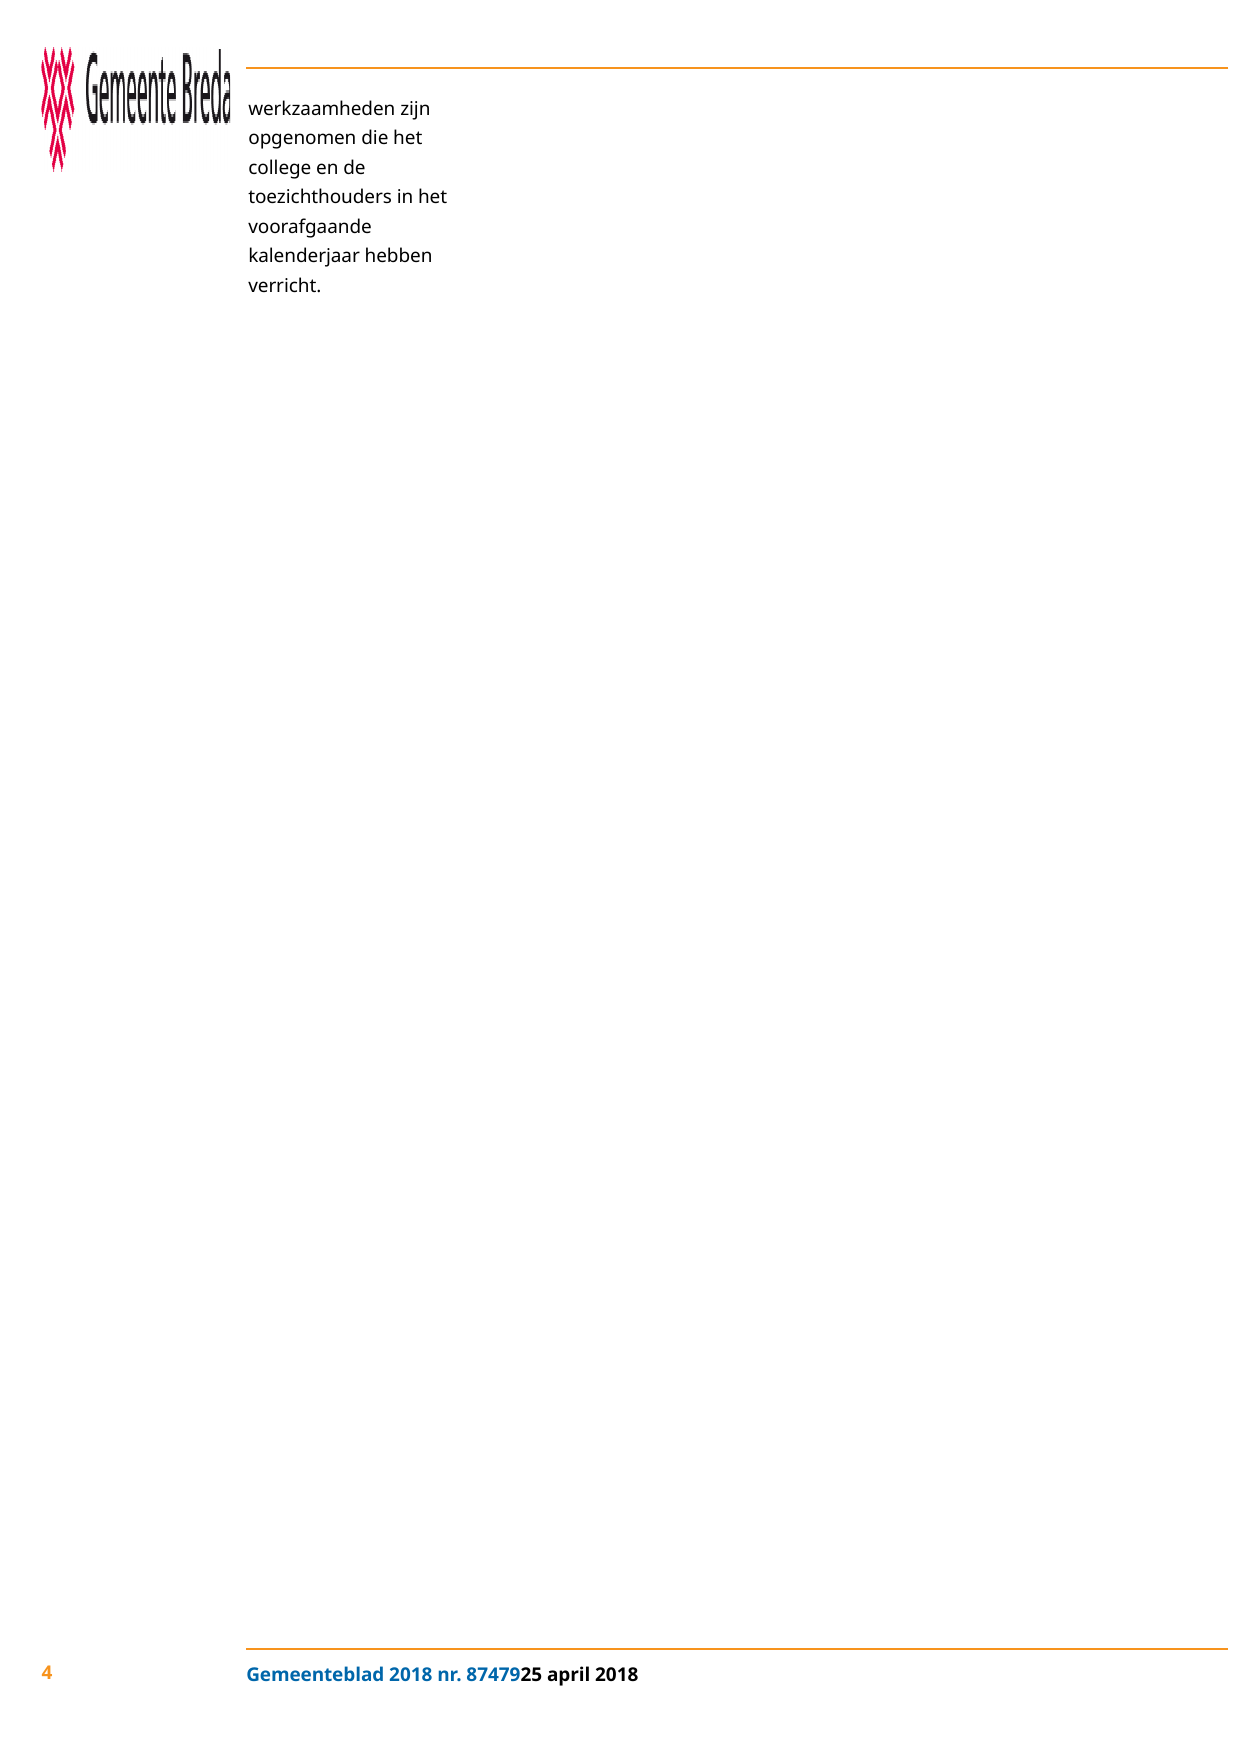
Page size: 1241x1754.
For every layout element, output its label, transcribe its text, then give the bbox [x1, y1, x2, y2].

table_cell [700, 95, 926, 298]
table_cell [926, 95, 1152, 298]
picture [41, 47, 231, 172]
table_cell werkzaamheden zijn opgenomen die het college en de toezichthouders in het voorafgaande kalenderjaar hebben verricht. [248, 95, 474, 298]
table_cell [474, 95, 700, 298]
